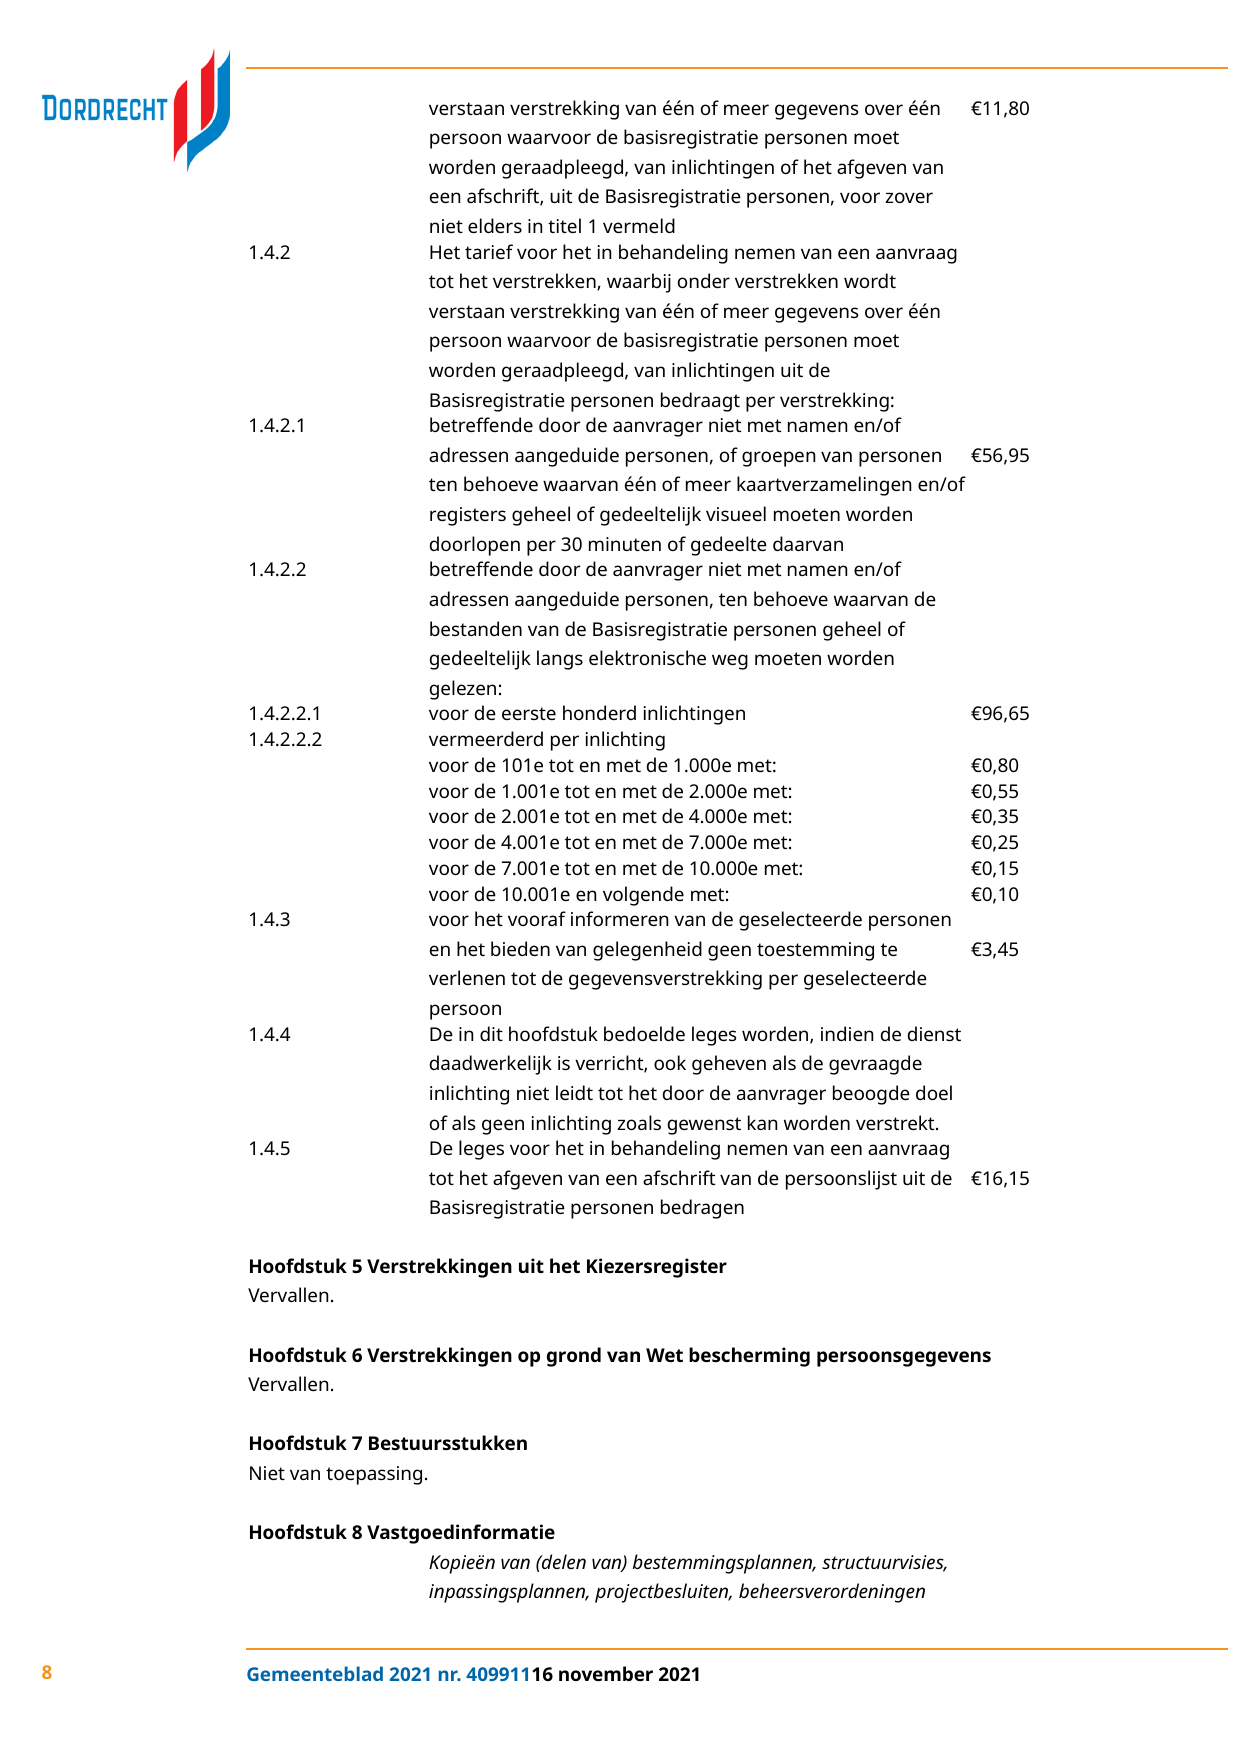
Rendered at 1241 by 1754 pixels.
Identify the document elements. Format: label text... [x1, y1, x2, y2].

table_cell [248, 829, 429, 855]
table_cell [248, 778, 429, 803]
text Niet van toepassing. [248, 1460, 1152, 1486]
table_cell De in dit hoofdstuk bedoelde leges worden, indien de dienst daadwerkelijk is verricht, ook geheven als de gevraagde inlichting niet leidt tot het door de aanvrager beoogde doel of als geen inlichting zoals gewenst kan worden verstrekt. [429, 1021, 971, 1135]
text Hoofdstuk 6 Verstrekkingen op grond van Wet bescherming persoonsgegevens [248, 1342, 1152, 1368]
table_cell €3,45 [971, 906, 1152, 1021]
table_cell €56,95 [971, 413, 1152, 557]
table_cell €0,10 [971, 881, 1152, 906]
table_header [248, 1549, 429, 1604]
table_cell €0,15 [971, 855, 1152, 881]
table_header [248, 95, 429, 239]
text Hoofdstuk 8 Vastgoedinformatie [248, 1519, 1152, 1545]
table_cell Het tarief voor het in behandeling nemen van een aanvraag tot het verstrekken, waarbij onder verstrekken wordt verstaan verstrekking van één of meer gegevens over één persoon waarvoor de basisregistratie personen moet worden geraadpleegd, van inlichtingen uit de Basisregistratie personen bedraagt per verstrekking: [429, 239, 971, 412]
table_cell 1.4.2 [248, 239, 429, 412]
table_cell €0,25 [971, 829, 1152, 855]
table_cell €0,80 [971, 752, 1152, 778]
table_cell voor de 2.001e tot en met de 4.000e met: [429, 804, 971, 829]
table_cell [971, 557, 1152, 701]
table_cell [248, 804, 429, 829]
table_cell [248, 752, 429, 778]
table_cell €96,65 [971, 701, 1152, 726]
table_cell betreffende door de aanvrager niet met namen en/of adressen aangeduide personen, of groepen van personen ten behoeve waarvan één of meer kaartverzamelingen en/of registers geheel of gedeeltelijk visueel moeten worden doorlopen per 30 minuten of gedeelte daarvan [429, 413, 971, 557]
table_cell 1.4.5 [248, 1135, 429, 1220]
table_cell 1.4.2.2 [248, 557, 429, 701]
table_cell 1.4.2.2.1 [248, 701, 429, 726]
text Vervallen. [248, 1371, 1152, 1397]
text Hoofdstuk 7 Bestuursstukken [248, 1431, 1152, 1456]
table_header verstaan verstrekking van één of meer gegevens over één persoon waarvoor de basisregistratie personen moet worden geraadpleegd, van inlichtingen of het afgeven van een afschrift, uit de Basisregistratie personen, voor zover niet elders in titel 1 vermeld [429, 95, 971, 239]
table_cell [971, 239, 1152, 412]
table_header €11,80 [971, 95, 1152, 239]
table_cell voor de 7.001e tot en met de 10.000e met: [429, 855, 971, 881]
table_header [971, 1549, 1152, 1604]
table_cell €16,15 [971, 1135, 1152, 1220]
picture [41, 47, 231, 172]
text Vervallen. [248, 1283, 1152, 1308]
table_cell €0,55 [971, 778, 1152, 803]
table_cell [248, 881, 429, 906]
table_cell voor de 4.001e tot en met de 7.000e met: [429, 829, 971, 855]
table_cell vermeerderd per inlichting [429, 726, 971, 752]
text Hoofdstuk 5 Verstrekkingen uit het Kiezersregister [248, 1253, 1152, 1279]
table_cell voor de 10.001e en volgende met: [429, 881, 971, 906]
table_header Kopieën van (delen van) bestemmingsplannen, structuurvisies, inpassingsplannen, projectbesluiten, beheersverordeningen [429, 1549, 971, 1604]
table_cell [971, 1021, 1152, 1135]
table_cell De leges voor het in behandeling nemen van een aanvraag tot het afgeven van een afschrift van de persoonslijst uit de Basisregistratie personen bedragen [429, 1135, 971, 1220]
table_cell voor de 1.001e tot en met de 2.000e met: [429, 778, 971, 803]
table_cell 1.4.2.2.2 [248, 726, 429, 752]
table_cell voor de 101e tot en met de 1.000e met: [429, 752, 971, 778]
table_cell [971, 726, 1152, 752]
table_cell voor de eerste honderd inlichtingen [429, 701, 971, 726]
table_cell voor het vooraf informeren van de geselecteerde personen en het bieden van gelegenheid geen toestemming te verlenen tot de gegevensverstrekking per geselecteerde persoon [429, 906, 971, 1021]
table_cell [248, 855, 429, 881]
table_cell 1.4.4 [248, 1021, 429, 1135]
table_cell 1.4.3 [248, 906, 429, 1021]
table_cell 1.4.2.1 [248, 413, 429, 557]
table_cell €0,35 [971, 804, 1152, 829]
table_cell betreffende door de aanvrager niet met namen en/of adressen aangeduide personen, ten behoeve waarvan de bestanden van de Basisregistratie personen geheel of gedeeltelijk langs elektronische weg moeten worden gelezen: [429, 557, 971, 701]
